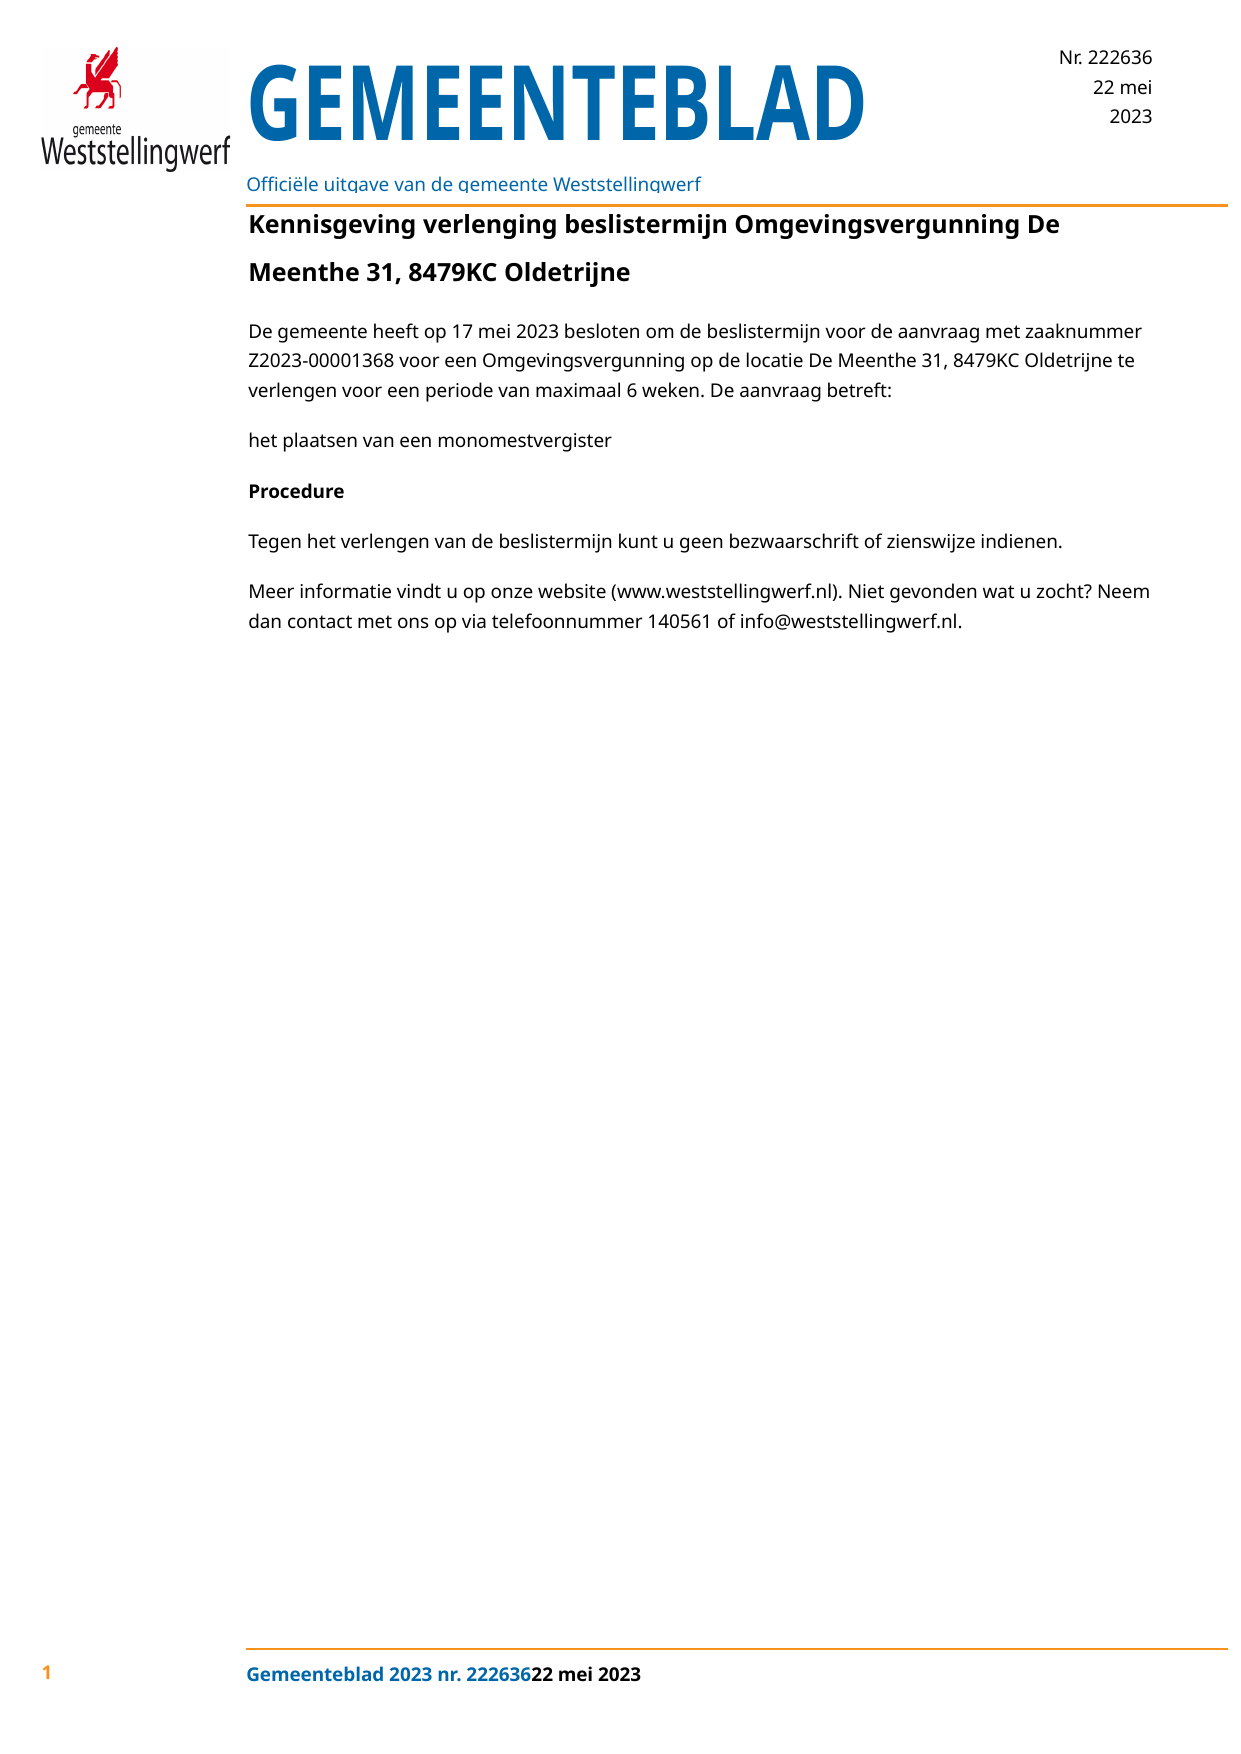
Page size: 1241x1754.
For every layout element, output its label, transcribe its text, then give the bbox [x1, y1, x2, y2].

text Tegen het verlengen van de beslistermijn kunt u geen bezwaarschrift of zienswijze indienen. [248, 528, 1152, 554]
text Meer informatie vindt u op onze website (www.weststellingwerf.nl). Niet gevonden wat u zocht? Neem dan contact met ons op via telefoonnummer 140561 of info@weststellingwerf.nl. [248, 579, 1152, 634]
picture [41, 47, 231, 172]
text De gemeente heeft op 17 mei 2023 besloten om de beslistermijn voor de aanvraag met zaaknummer Z2023-00001368 voor een Omgevingsvergunning op de locatie De Meenthe 31, 8479KC Oldetrijne te verlengen voor een periode van maximaal 6 weken. De aanvraag betreft: [248, 318, 1152, 403]
text het plaatsen van een monomestvergister [248, 427, 1152, 453]
text Procedure [248, 478, 1152, 504]
text Kennisgeving verlenging beslistermijn Omgevingsvergunning De Meenthe 31, 8479KC Oldetrijne [248, 207, 1152, 288]
